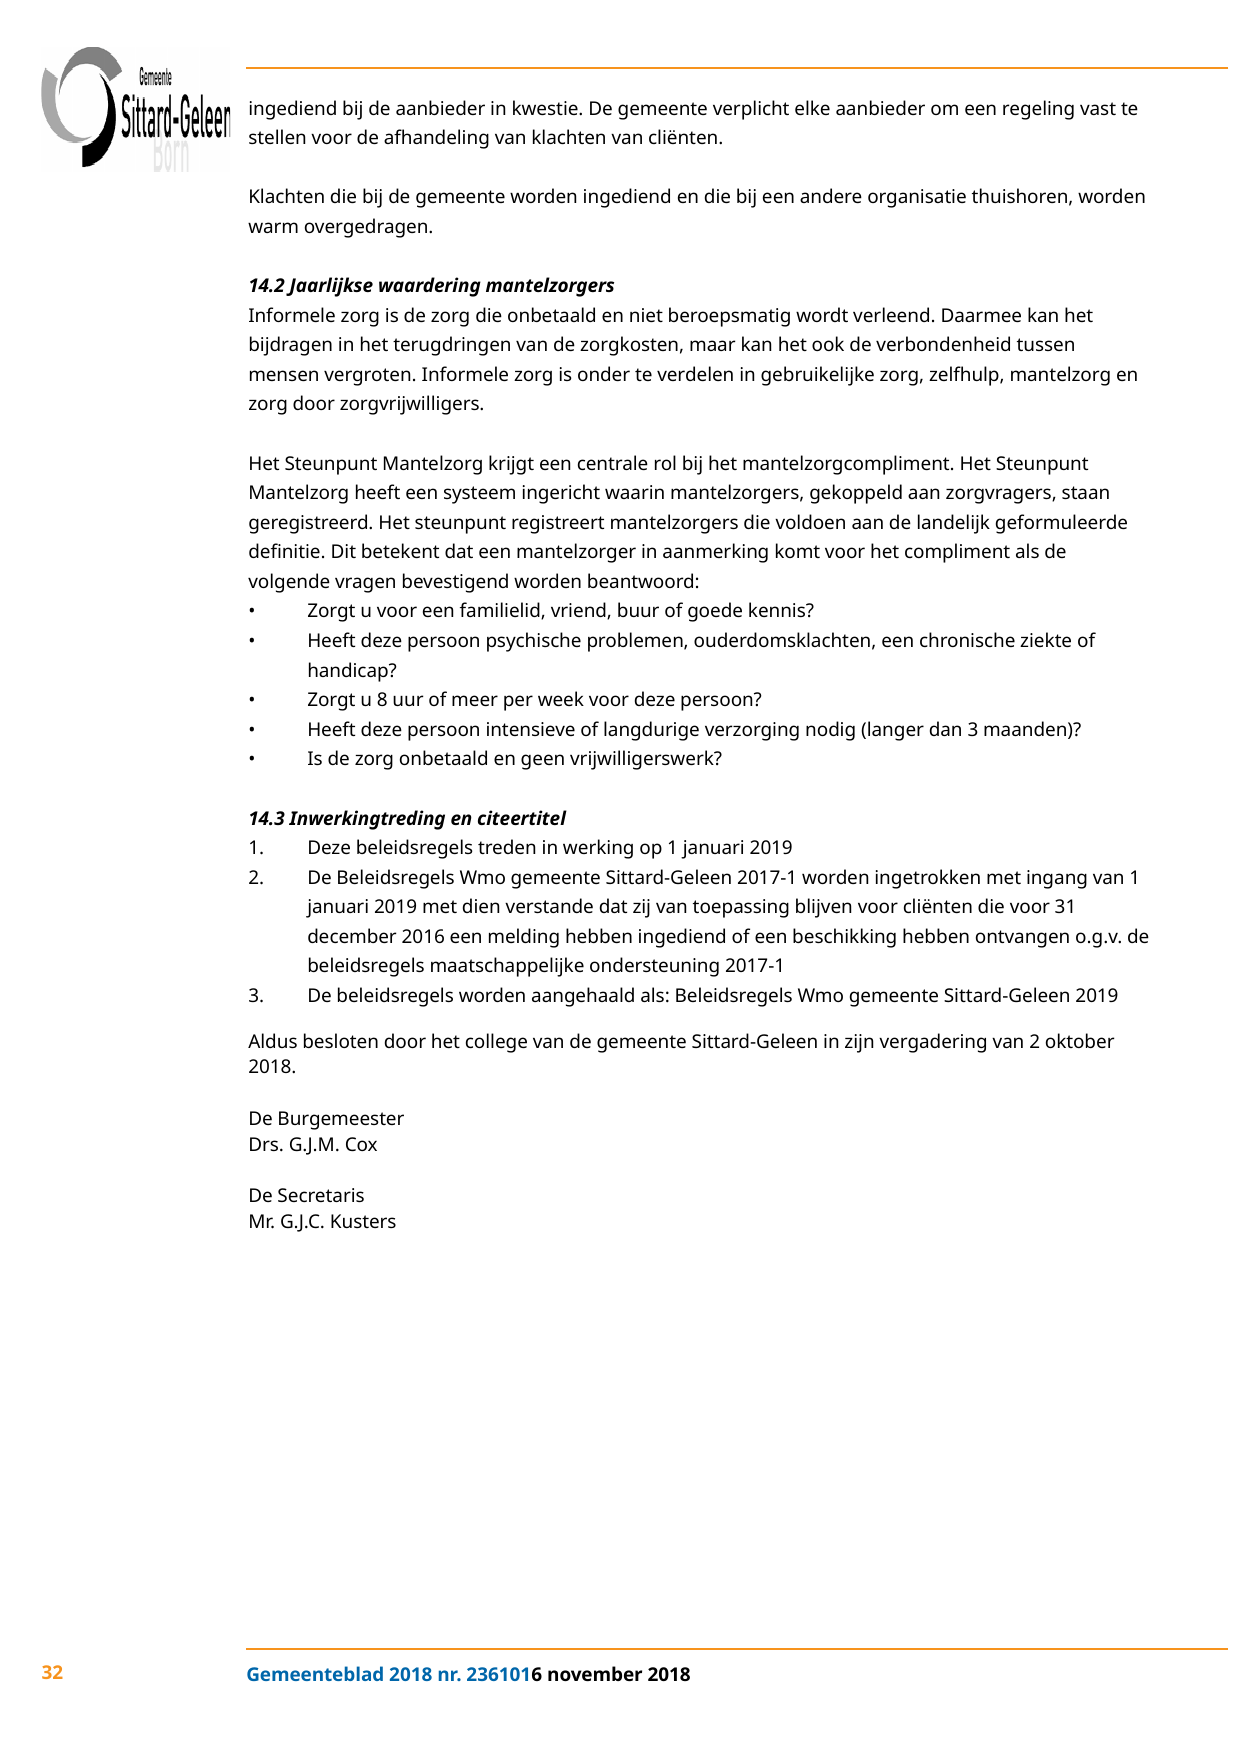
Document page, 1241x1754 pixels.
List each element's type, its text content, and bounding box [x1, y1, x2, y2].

text Mr. G.J.C. Kusters [248, 1208, 1152, 1234]
list Zorgt u 8 uur of meer per week voor deze persoon? [248, 686, 1152, 712]
text Drs. G.J.M. Cox [248, 1131, 1152, 1157]
list Zorgt u voor een familielid, vriend, buur of goede kennis? [248, 598, 1152, 623]
text De Burgemeester [248, 1105, 1152, 1131]
list Heeft deze persoon psychische problemen, ouderdomsklachten, een chronische ziekte of handicap? [248, 627, 1152, 683]
list Is de zorg onbetaald en geen vrijwilligerswerk? [248, 746, 1152, 771]
list Deze beleidsregels treden in werking op 1 januari 2019 [248, 834, 1152, 860]
text ingediend bij de aanbieder in kwestie. De gemeente verplicht elke aanbieder om een regeling vast te stellen voor de afhandeling van klachten van cliënten. [248, 95, 1152, 150]
text Het Steunpunt Mantelzorg krijgt een centrale rol bij het mantelzorgcompliment. Het Steunpunt Mantelzorg heeft een systeem ingericht waarin mantelzorgers, gekoppeld aan zorgvragers, staan geregistreerd. Het steunpunt registreert mantelzorgers die voldoen aan de landelijk geformuleerde definitie. Dit betekent dat een mantelzorger in aanmerking komt voor het compliment als de volgende vragen bevestigend worden beantwoord: [248, 450, 1152, 594]
text Klachten die bij de gemeente worden ingediend en die bij een andere organisatie thuishoren, worden warm overgedragen. [248, 183, 1152, 239]
list Heeft deze persoon intensieve of langdurige verzorging nodig (langer dan 3 maanden)? [248, 716, 1152, 742]
text De Secretaris [248, 1182, 1152, 1208]
text Aldus besloten door het college van de gemeente Sittard-Geleen in zijn vergadering van 2 oktober 2018. [248, 1028, 1152, 1079]
text 14.2 Jaarlijkse waardering mantelzorgers [248, 272, 1152, 298]
picture [41, 47, 231, 172]
text 14.3 Inwerkingtreding en citeertitel [248, 805, 1152, 831]
list De beleidsregels worden aangehaald als: Beleidsregels Wmo gemeente Sittard-Geleen 2019 [248, 982, 1152, 1008]
text Informele zorg is de zorg die onbetaald en niet beroepsmatig wordt verleend. Daarmee kan het bijdragen in het terugdringen van de zorgkosten, maar kan het ook de verbondenheid tussen mensen vergroten. Informele zorg is onder te verdelen in gebruikelijke zorg, zelfhulp, mantelzorg en zorg door zorgvrijwilligers. [248, 302, 1152, 416]
list De Beleidsregels Wmo gemeente Sittard-Geleen 2017-1 worden ingetrokken met ingang van 1 januari 2019 met dien verstande dat zij van toepassing blijven voor cliënten die voor 31 december 2016 een melding hebben ingediend of een beschikking hebben ontvangen o.g.v. de beleidsregels maatschappelijke ondersteuning 2017-1 [248, 864, 1152, 978]
